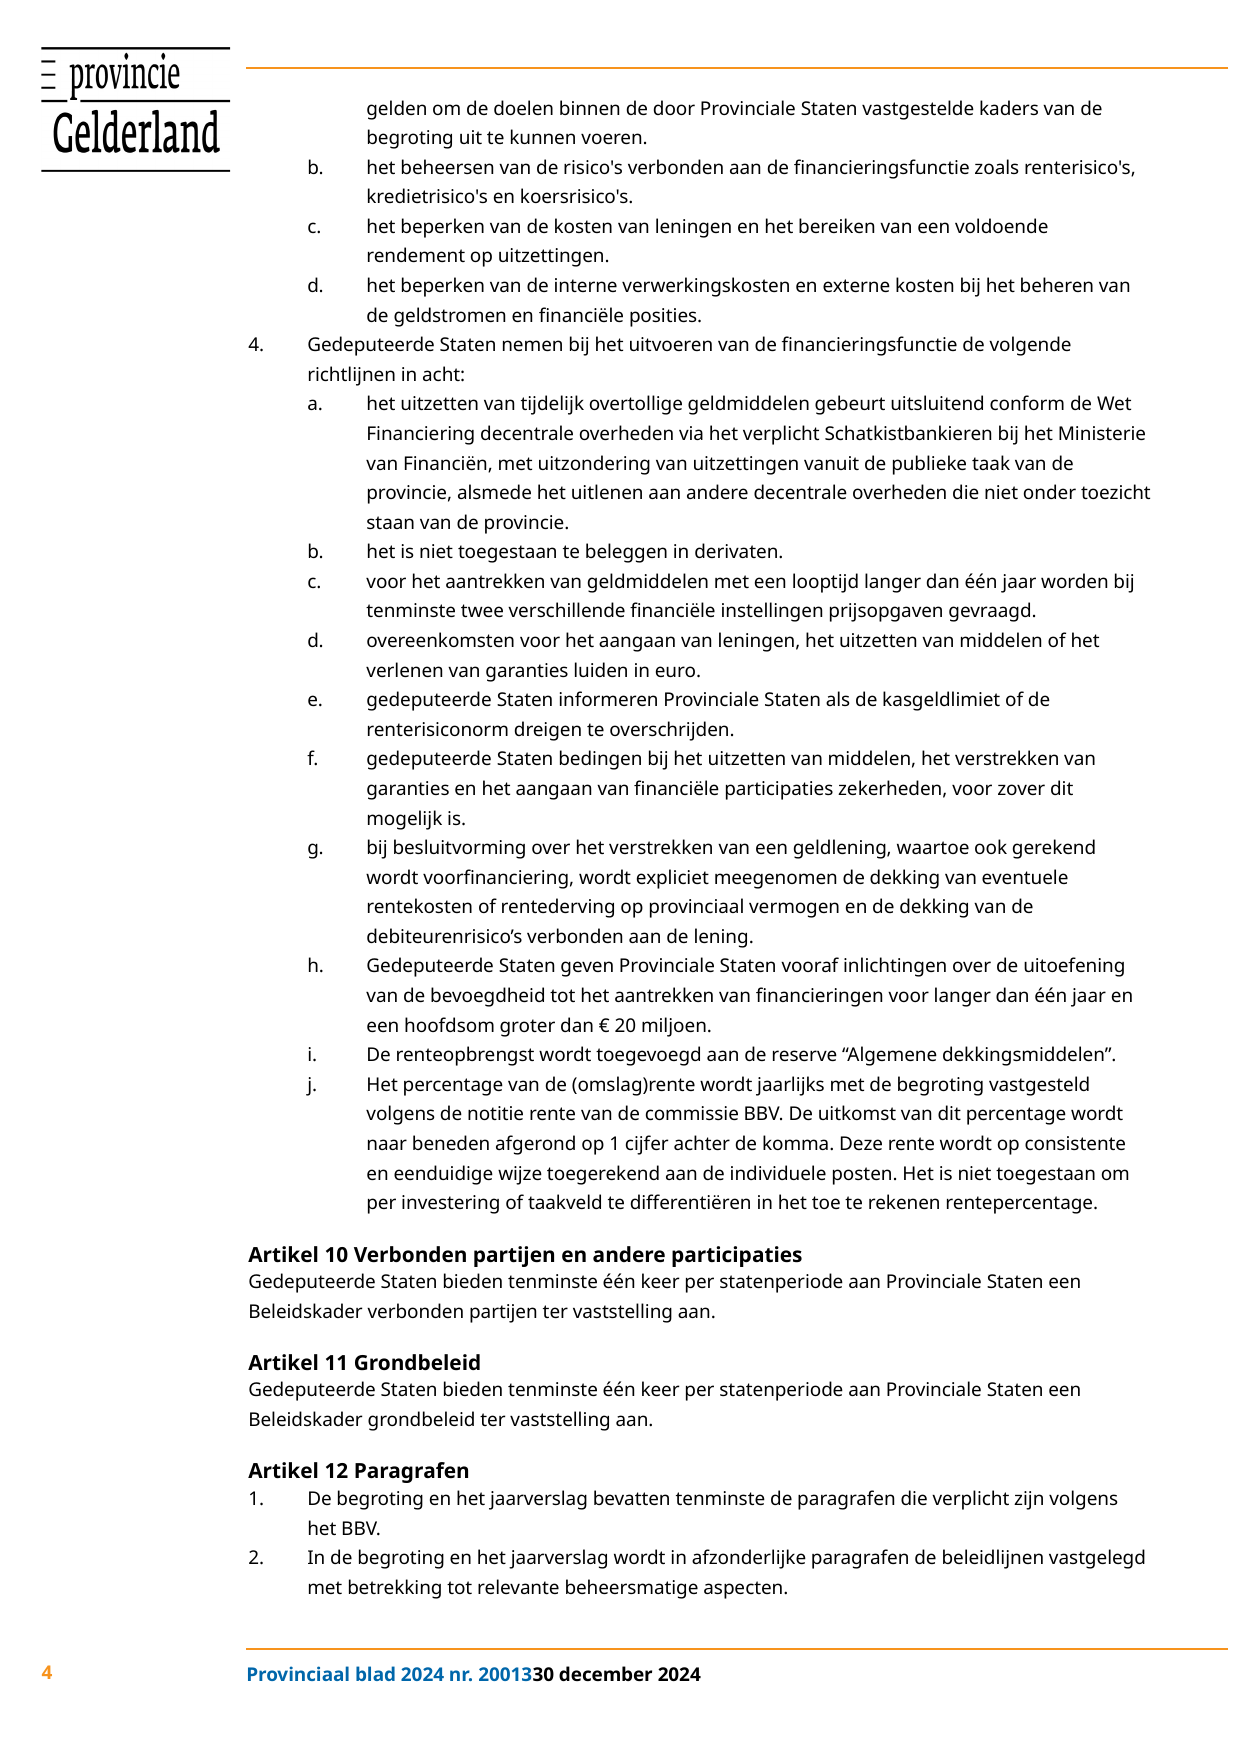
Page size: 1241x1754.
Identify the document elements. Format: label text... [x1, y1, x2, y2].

list voor het aantrekken van geldmiddelen met een looptijd langer dan één jaar worden bij tenminste twee verschillende financiële instellingen prijsopgaven gevraagd. [307, 568, 1152, 623]
list Gedeputeerde Staten nemen bij het uitvoeren van de financieringsfunctie de volgende richtlijnen in acht: [248, 331, 1152, 387]
text Artikel 11 Grondbeleid [248, 1348, 1152, 1377]
text Gedeputeerde Staten bieden tenminste één keer per statenperiode aan Provinciale Staten een Beleidskader verbonden partijen ter vaststelling aan. [248, 1268, 1152, 1323]
list het beheersen van de risico's verbonden aan de financieringsfunctie zoals renterisico's, kredietrisico's en koersrisico's. [307, 154, 1152, 209]
text Artikel 12 Paragrafen [248, 1457, 1152, 1485]
list De begroting en het jaarverslag bevatten tenminste de paragrafen die verplicht zijn volgens het BBV. [248, 1485, 1152, 1540]
text Artikel 10 Verbonden partijen en andere participaties [248, 1240, 1152, 1268]
list het uitzetten van tijdelijk overtollige geldmiddelen gebeurt uitsluitend conform de Wet Financiering decentrale overheden via het verplicht Schatkistbankieren bij het Ministerie van Financiën, met uitzondering van uitzettingen vanuit de publieke taak van de provincie, alsmede het uitlenen aan andere decentrale overheden die niet onder toezicht staan van de provincie. [307, 391, 1152, 535]
list Gedeputeerde Staten geven Provinciale Staten vooraf inlichtingen over de uitoefening van de bevoegdheid tot het aantrekken van financieringen voor langer dan één jaar en een hoofdsom groter dan € 20 miljoen. [307, 953, 1152, 1038]
list het is niet toegestaan te beleggen in derivaten. [307, 538, 1152, 564]
text Gedeputeerde Staten bieden tenminste één keer per statenperiode aan Provinciale Staten een Beleidskader grondbeleid ter vaststelling aan. [248, 1377, 1152, 1432]
list De renteopbrengst wordt toegevoegd aan de reserve “Algemene dekkingsmiddelen”. [307, 1041, 1152, 1067]
list gedeputeerde Staten informeren Provinciale Staten als de kasgeldlimiet of de renterisiconorm dreigen te overschrijden. [307, 686, 1152, 742]
list gedeputeerde Staten bedingen bij het uitzetten van middelen, het verstrekken van garanties en het aangaan van financiële participaties zekerheden, voor zover dit mogelijk is. [307, 746, 1152, 831]
list In de begroting en het jaarverslag wordt in afzonderlijke paragrafen de beleidlijnen vastgelegd met betrekking tot relevante beheersmatige aspecten. [248, 1544, 1152, 1599]
list het beperken van de interne verwerkingskosten en externe kosten bij het beheren van de geldstromen en financiële posities. [307, 272, 1152, 328]
list het beperken van de kosten van leningen en het bereiken van een voldoende rendement op uitzettingen. [307, 213, 1152, 268]
picture [41, 47, 231, 172]
list overeenkomsten voor het aangaan van leningen, het uitzetten van middelen of het verlenen van garanties luiden in euro. [307, 627, 1152, 683]
list Het percentage van de (omslag)rente wordt jaarlijks met de begroting vastgesteld volgens de notitie rente van de commissie BBV. De uitkomst van dit percentage wordt naar beneden afgerond op 1 cijfer achter de komma. Deze rente wordt op consistente en eenduidige wijze toegerekend aan de individuele posten. Het is niet toegestaan om per investering of taakveld te differentiëren in het toe te rekenen rentepercentage. [307, 1071, 1152, 1215]
list gelden om de doelen binnen de door Provinciale Staten vastgestelde kaders van de begroting uit te kunnen voeren. [307, 95, 1152, 150]
list bij besluitvorming over het verstrekken van een geldlening, waartoe ook gerekend wordt voorfinanciering, wordt expliciet meegenomen de dekking van eventuele rentekosten of rentederving op provinciaal vermogen en de dekking van de debiteurenrisico’s verbonden aan de lening. [307, 834, 1152, 949]
